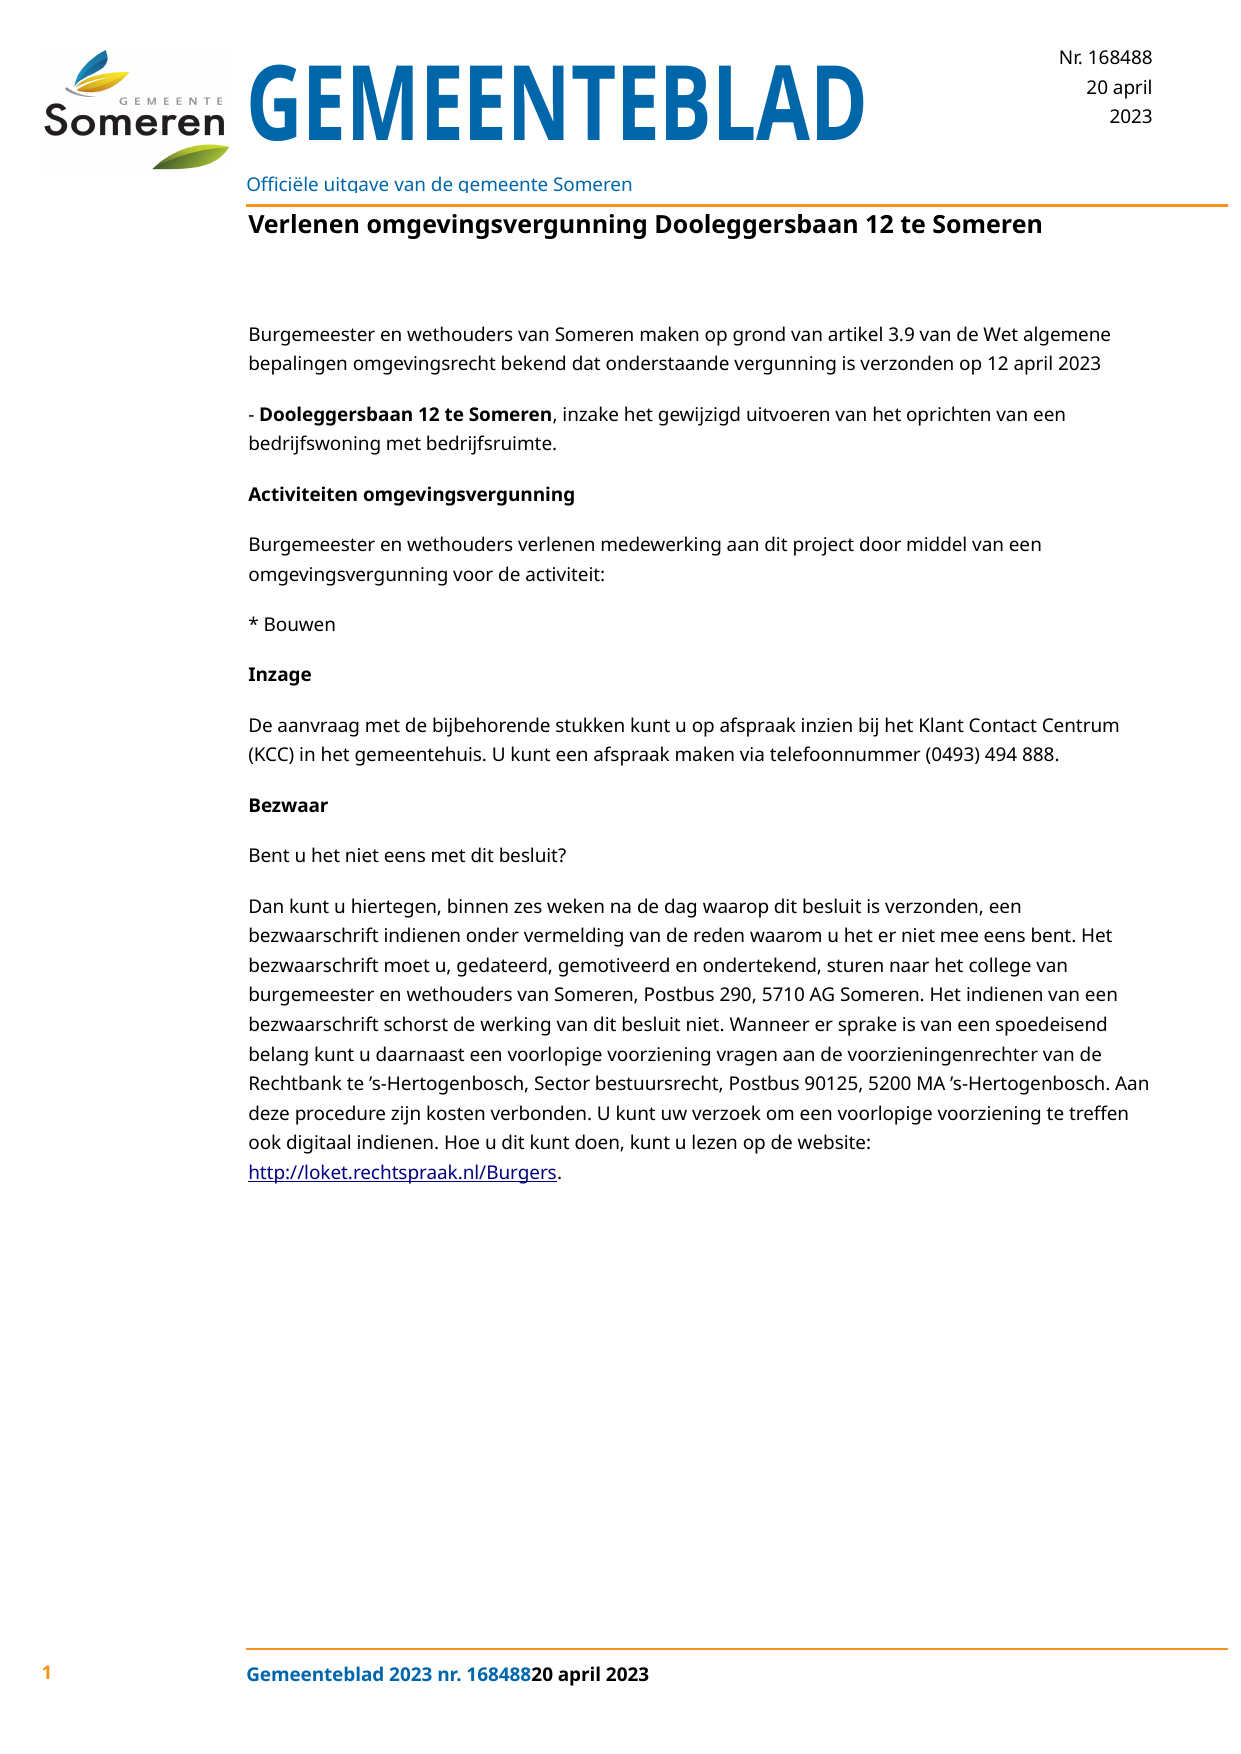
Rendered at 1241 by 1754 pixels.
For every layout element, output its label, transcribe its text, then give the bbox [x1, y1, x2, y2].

text De aanvraag met de bijbehorende stukken kunt u op afspraak inzien bij het Klant Contact Centrum (KCC) in het gemeentehuis. U kunt een afspraak maken via telefoonnummer (0493) 494 888. [248, 712, 1152, 767]
text Inzage [248, 662, 1152, 687]
text Bezwaar [248, 792, 1152, 818]
text - Dooleggersbaan 12 te Someren, inzake het gewijzigd uitvoeren van het oprichten van een bedrijfswoning met bedrijfsruimte. [248, 401, 1152, 456]
text Dan kunt u hiertegen, binnen zes weken na de dag waarop dit besluit is verzonden, een bezwaarschrift indienen onder vermelding van de reden waarom u het er niet mee eens bent. Het bezwaarschrift moet u, gedateerd, gemotiveerd en ondertekend, sturen naar het college van burgemeester en wethouders van Someren, Postbus 290, 5710 AG Someren. Het indienen van een bezwaarschrift schorst de werking van dit besluit niet. Wanneer er sprake is van een spoedeisend belang kunt u daarnaast een voorlopige voorziening vragen aan de voorzieningenrechter van de Rechtbank te ’s-Hertogenbosch, Sector bestuursrecht, Postbus 90125, 5200 MA ’s-Hertogenbosch. Aan deze procedure zijn kosten verbonden. U kunt uw verzoek om een voorlopige voorziening te treffen ook digitaal indienen. Hoe u dit kunt doen, kunt u lezen op de website: http://loket.rechtspraak.nl/Burgers. [248, 893, 1152, 1185]
text Bent u het niet eens met dit besluit? [248, 842, 1152, 868]
text Activiteiten omgevingsvergunning [248, 481, 1152, 506]
text Burgemeester en wethouders verlenen medewerking aan dit project door middel van een omgevingsvergunning voor de activiteit: [248, 531, 1152, 586]
text Verlenen omgevingsvergunning Dooleggersbaan 12 te Someren [248, 207, 1152, 241]
text Burgemeester en wethouders van Someren maken op grond van artikel 3.9 van de Wet algemene bepalingen omgevingsrecht bekend dat onderstaande vergunning is verzonden op 12 april 2023 [248, 321, 1152, 376]
text * Bouwen [248, 611, 1152, 637]
picture [41, 47, 231, 172]
